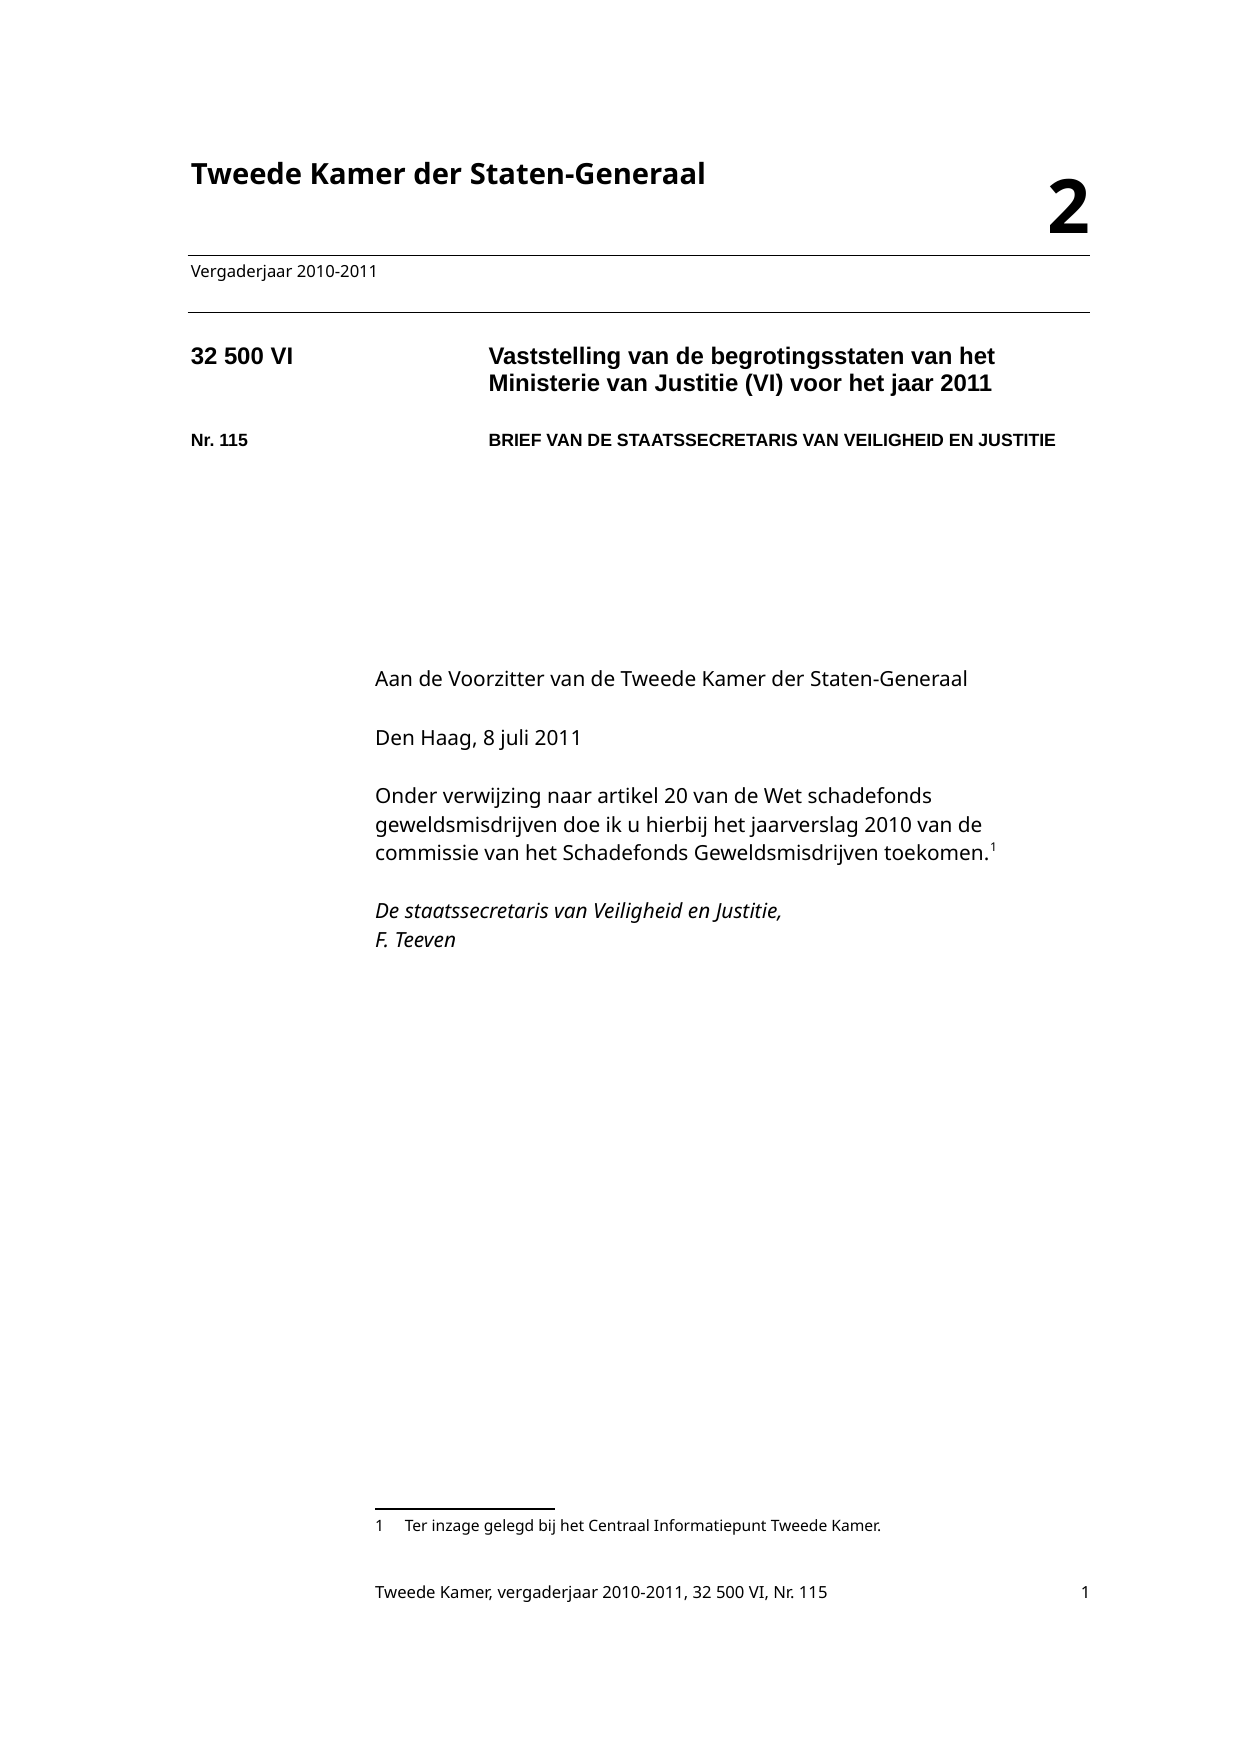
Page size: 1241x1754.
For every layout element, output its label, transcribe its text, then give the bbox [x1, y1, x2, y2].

table_cell [485, 313, 1090, 339]
table_cell BRIEF VAN DE STAATSSECRETARIS VAN VEILIGHEID EN JUSTITIE [485, 427, 1090, 546]
text Aan de Voorzitter van de Tweede Kamer der Staten-Generaal [375, 664, 1090, 693]
text De staatssecretaris van Veiligheid en Justitie, [375, 897, 1090, 925]
table_cell Vaststelling van de begrotingsstaten van het Ministerie van Justitie (VI) voor het jaar 2011 [485, 339, 1090, 427]
table_cell 32 500 VI [188, 339, 485, 427]
table_cell Nr. 115 [188, 427, 485, 546]
text F. Teeven [375, 925, 1090, 953]
text Den Haag, 8 juli 2011 [375, 723, 1090, 751]
table_cell [188, 313, 485, 339]
text Onder verwijzing naar artikel 20 van de Wet schadefonds geweldsmisdrijven doe ik u hierbij het jaarverslag 2010 van de commissie van het Schadefonds Geweldsmisdrijven toekomen. [375, 781, 1090, 867]
table_cell [485, 256, 1090, 312]
table_header Tweede Kamer der Staten-Generaal [188, 150, 909, 255]
table_cell Vergaderjaar 2010-2011 [188, 256, 485, 312]
table_header 2 [910, 150, 1090, 255]
text Ter inzage gelegd bij het Centraal Informatiepunt Tweede Kamer. [375, 1508, 1090, 1536]
